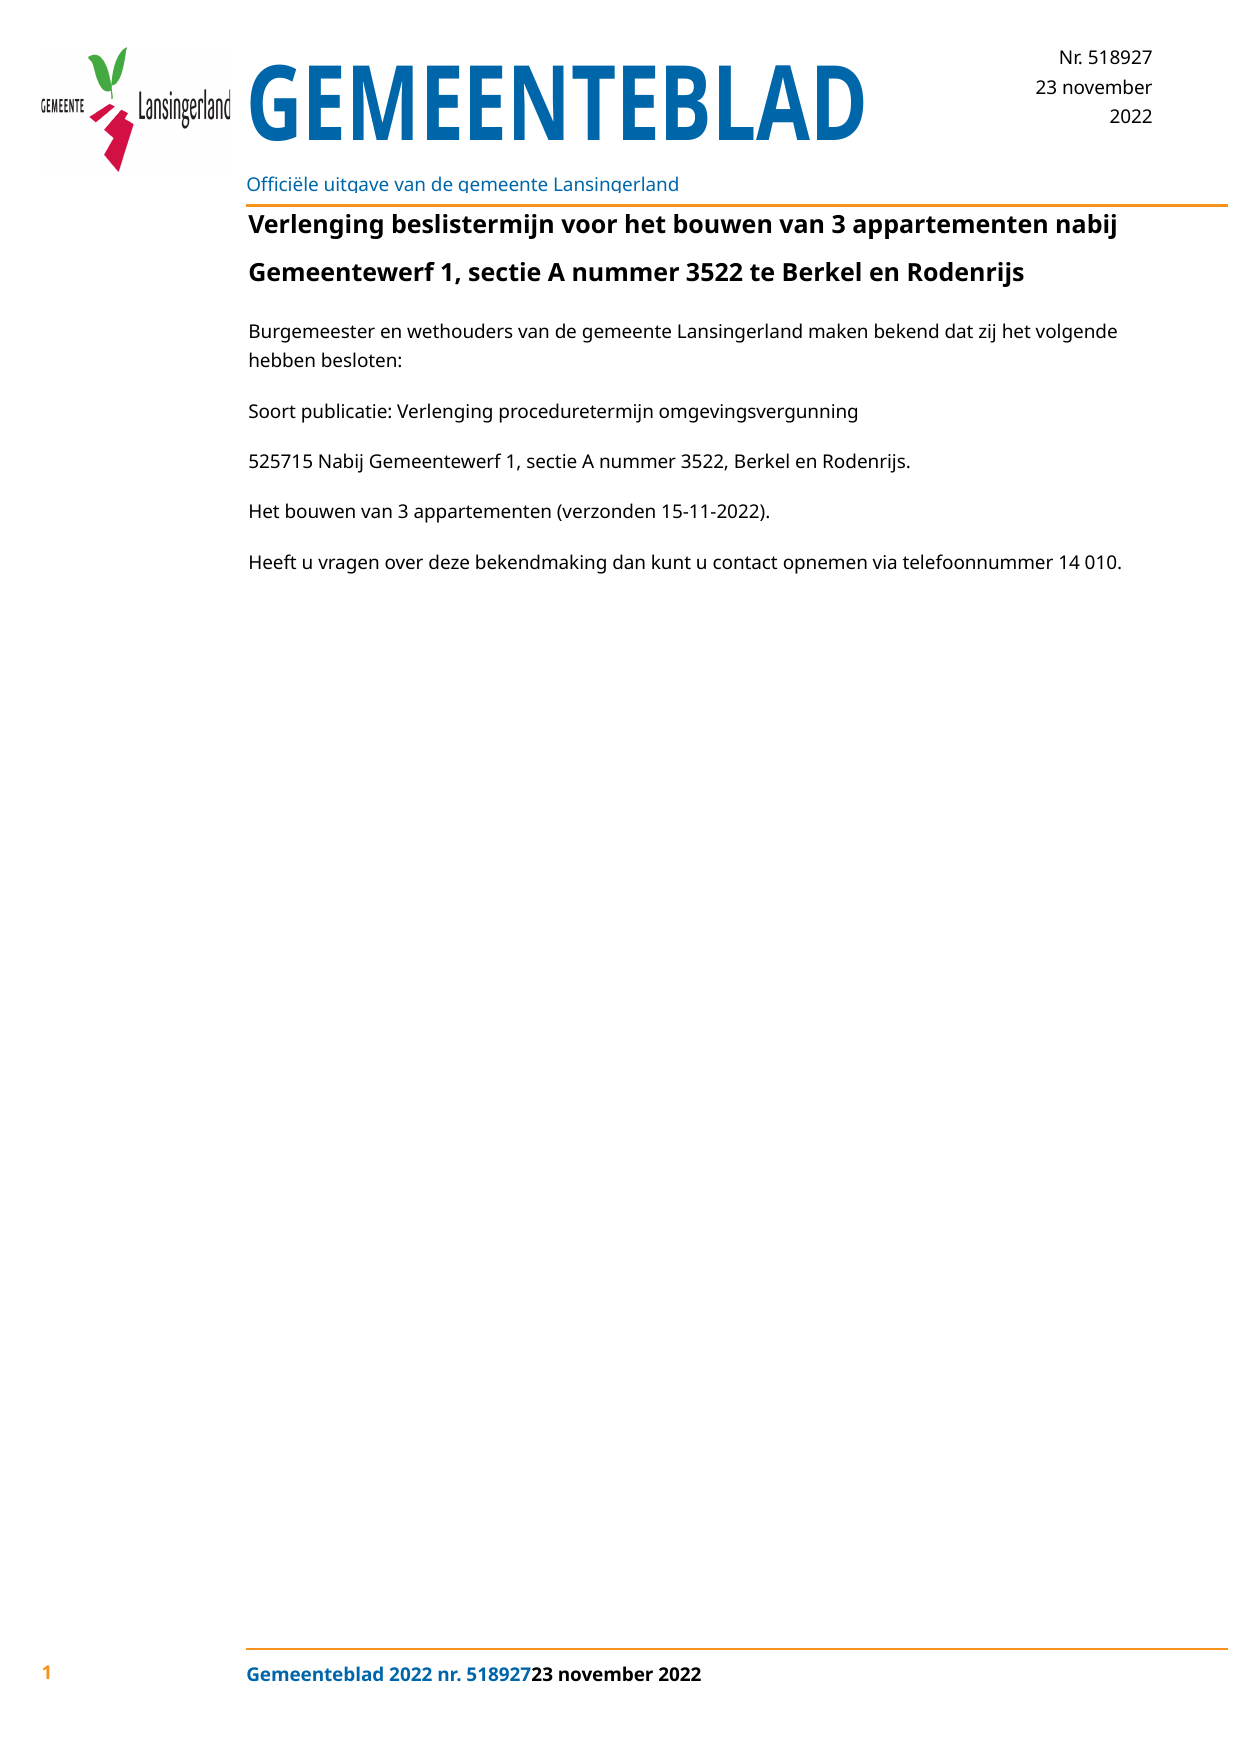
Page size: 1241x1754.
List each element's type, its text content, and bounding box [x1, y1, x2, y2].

picture [41, 47, 231, 172]
text Heeft u vragen over deze bekendmaking dan kunt u contact opnemen via telefoonnummer 14 010. [248, 549, 1152, 575]
text Soort publicatie: Verlenging proceduretermijn omgevingsvergunning [248, 398, 1152, 424]
text 525715 Nabij Gemeentewerf 1, sectie A nummer 3522, Berkel en Rodenrijs. [248, 448, 1152, 474]
text Burgemeester en wethouders van de gemeente Lansingerland maken bekend dat zij het volgende hebben besloten: [248, 318, 1152, 373]
text Verlenging beslistermijn voor het bouwen van 3 appartementen nabij Gemeentewerf 1, sectie A nummer 3522 te Berkel en Rodenrijs [248, 207, 1152, 288]
text Het bouwen van 3 appartementen (verzonden 15-11-2022). [248, 499, 1152, 524]
